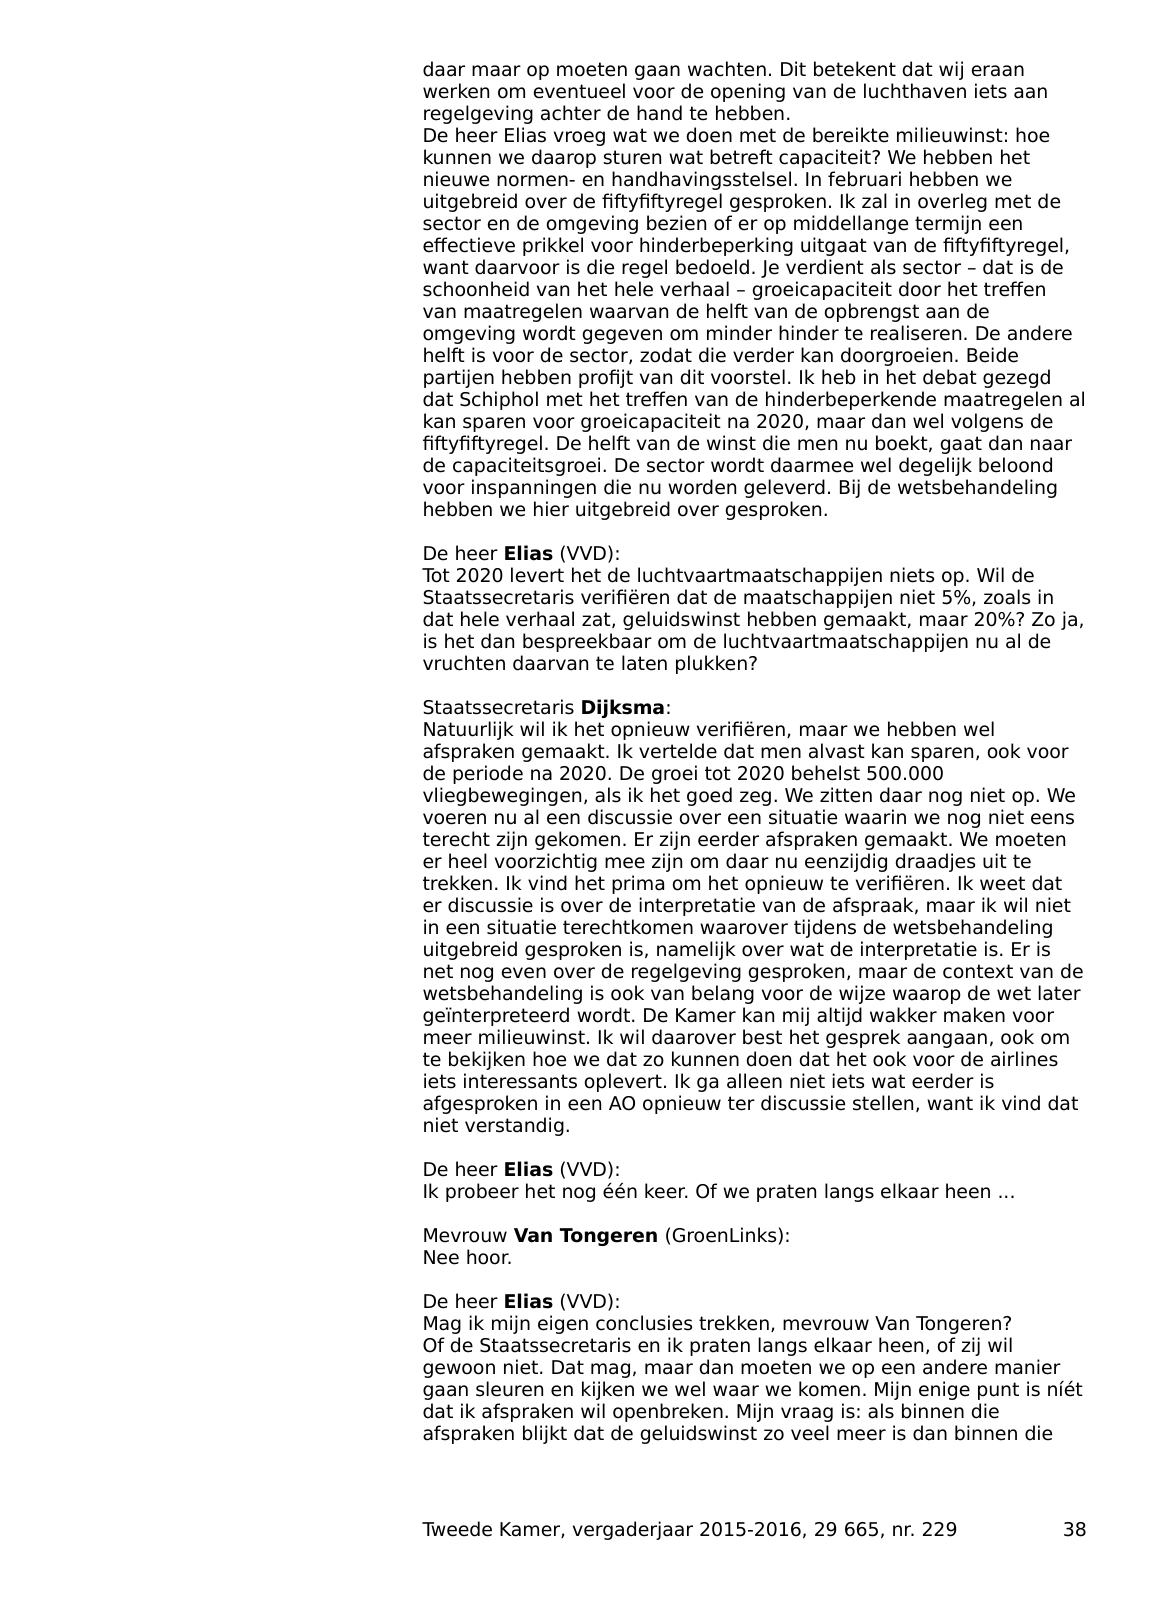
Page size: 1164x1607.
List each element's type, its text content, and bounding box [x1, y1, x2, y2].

text De heer Elias (VVD): [422, 1291, 1087, 1313]
text Mevrouw Van Tongeren (GroenLinks): [422, 1225, 1087, 1247]
text Natuurlijk wil ik het opnieuw verifiëren, maar we hebben wel afspraken gemaakt. Ik vertelde dat men alvast kan sparen, ook voor de periode na 2020. De groei tot 2020 behelst 500.000 vliegbewegingen, als ik het goed zeg. We zitten daar nog niet op. We voeren nu al een discussie over een situatie waarin we nog niet eens terecht zijn gekomen. Er zijn eerder afspraken gemaakt. We moeten er heel voorzichtig mee zijn om daar nu eenzijdig draadjes uit te trekken. Ik vind het prima om het opnieuw te verifiëren. Ik weet dat er discussie is over de interpretatie van de afspraak, maar ik wil niet in een situatie terechtkomen waarover tijdens de wetsbehandeling uitgebreid gesproken is, namelijk over wat de interpretatie is. Er is net nog even over de regelgeving gesproken, maar de context van de wetsbehandeling is ook van belang voor de wijze waarop de wet later geïnterpreteerd wordt. De Kamer kan mij altijd wakker maken voor meer milieuwinst. Ik wil daarover best het gesprek aangaan, ook om te bekijken hoe we dat zo kunnen doen dat het ook voor de airlines iets interessants oplevert. Ik ga alleen niet iets wat eerder is afgesproken in een AO opnieuw ter discussie stellen, want ik vind dat niet verstandig. [422, 719, 1087, 1136]
text Mag ik mijn eigen conclusies trekken, mevrouw Van Tongeren? [422, 1313, 1087, 1335]
text Ik probeer het nog één keer. Of we praten langs elkaar heen ... [422, 1181, 1087, 1203]
text Staatssecretaris Dijksma: [422, 697, 1087, 719]
text Of de Staatssecretaris en ik praten langs elkaar heen, of zij wil gewoon niet. Dat mag, maar dan moeten we op een andere manier gaan sleuren en kijken we wel waar we komen. Mijn enige punt is níét dat ik afspraken wil openbreken. Mijn vraag is: als binnen die afspraken blijkt dat de geluidswinst zo veel meer is dan binnen die [422, 1335, 1087, 1445]
text Tot 2020 levert het de luchtvaartmaatschappijen niets op. Wil de Staatssecretaris verifiëren dat de maatschappijen niet 5%, zoals in dat hele verhaal zat, geluidswinst hebben gemaakt, maar 20%? Zo ja, is het dan bespreekbaar om de luchtvaartmaatschappijen nu al de vruchten daarvan te laten plukken? [422, 565, 1087, 675]
text daar maar op moeten gaan wachten. Dit betekent dat wij eraan werken om eventueel voor de opening van de luchthaven iets aan regelgeving achter de hand te hebben. [422, 59, 1087, 125]
text Nee hoor. [422, 1247, 1087, 1269]
text De heer Elias vroeg wat we doen met de bereikte milieuwinst: hoe kunnen we daarop sturen wat betreft capaciteit? We hebben het nieuwe normen- en handhavingsstelsel. In februari hebben we uitgebreid over de fiftyfiftyregel gesproken. Ik zal in overleg met de sector en de omgeving bezien of er op middellange termijn een effectieve prikkel voor hinderbeperking uitgaat van de fiftyfiftyregel, want daarvoor is die regel bedoeld. Je verdient als sector – dat is de schoonheid van het hele verhaal – groeicapaciteit door het treffen van maatregelen waarvan de helft van de opbrengst aan de omgeving wordt gegeven om minder hinder te realiseren. De andere helft is voor de sector, zodat die verder kan doorgroeien. Beide partijen hebben profijt van dit voorstel. Ik heb in het debat gezegd dat Schiphol met het treffen van de hinderbeperkende maatregelen al kan sparen voor groeicapaciteit na 2020, maar dan wel volgens de fiftyfiftyregel. De helft van de winst die men nu boekt, gaat dan naar de capaciteitsgroei. De sector wordt daarmee wel degelijk beloond voor inspanningen die nu worden geleverd. Bij de wetsbehandeling hebben we hier uitgebreid over gesproken. [422, 125, 1087, 521]
text De heer Elias (VVD): [422, 1159, 1087, 1181]
text De heer Elias (VVD): [422, 543, 1087, 565]
